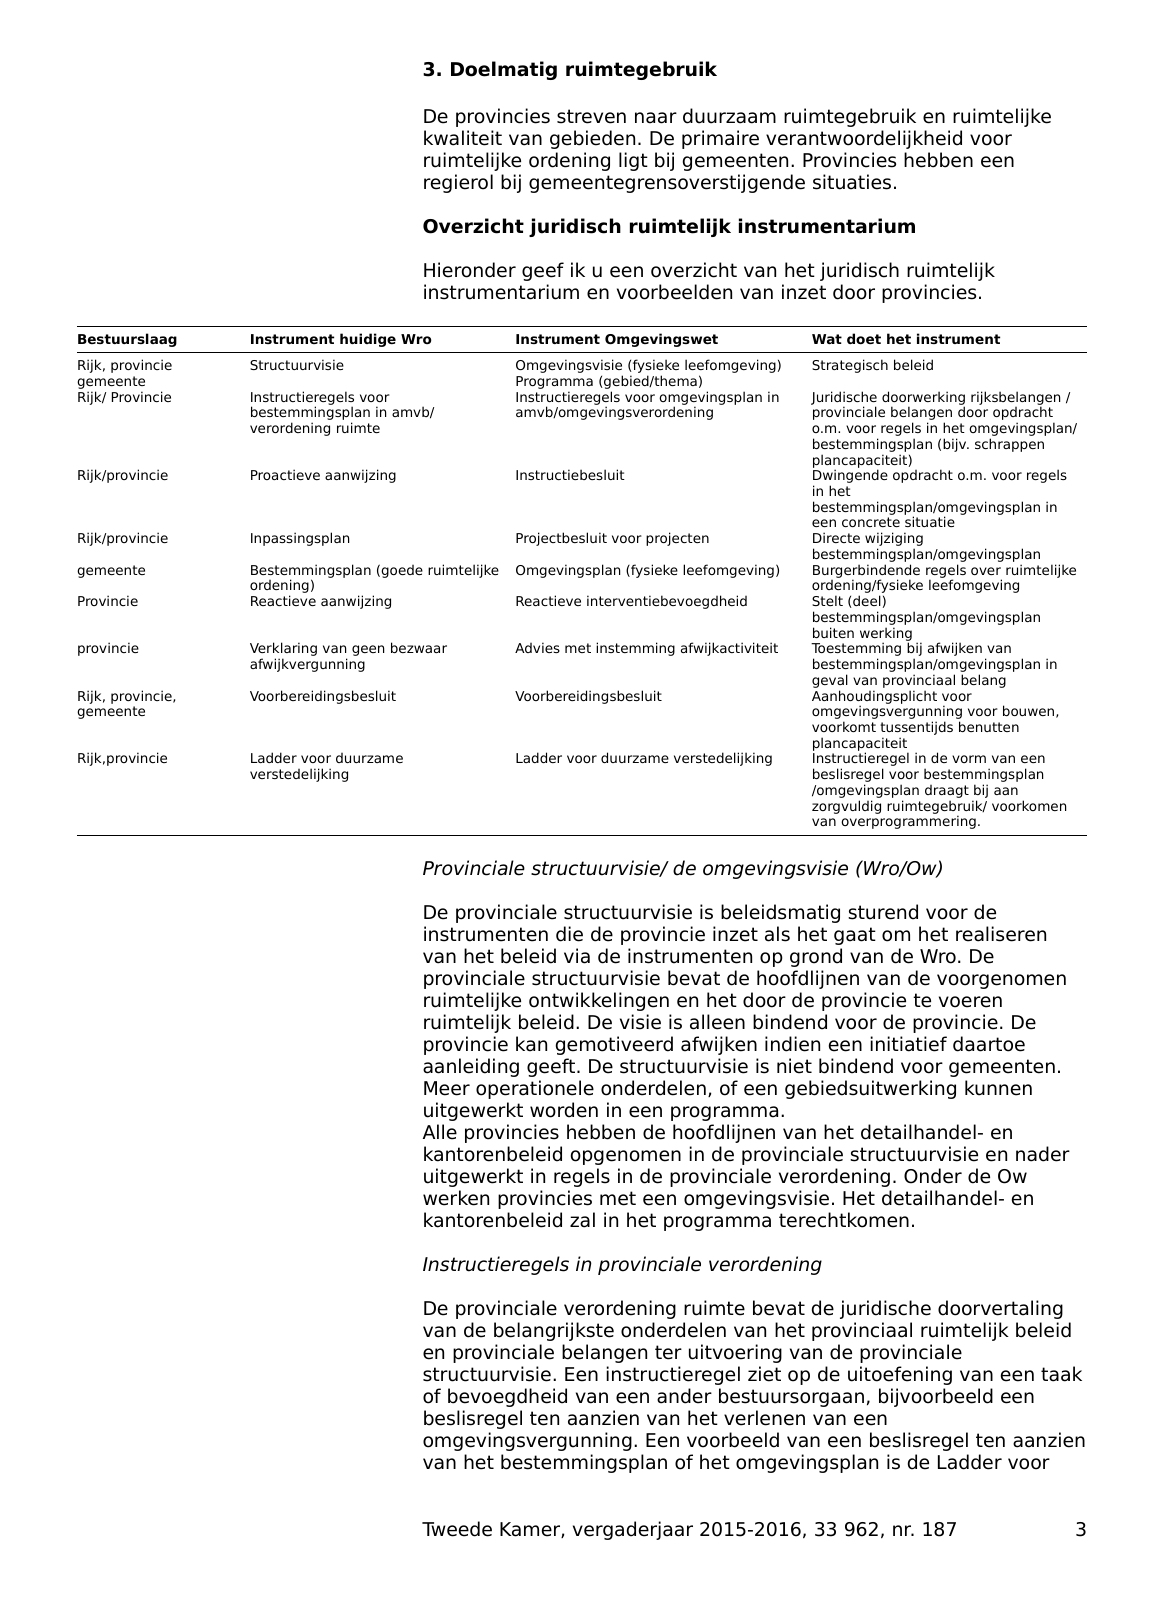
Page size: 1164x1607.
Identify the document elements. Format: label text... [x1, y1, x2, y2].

table_header Bestuurslaag [77, 327, 243, 352]
table_cell Omgevingsvisie (fysieke leefomgeving) Programma (gebied/thema) [509, 353, 806, 389]
table_cell Rijk/ Provincie [77, 390, 243, 468]
subtitle Instructieregels in provinciale verordening [422, 1254, 1087, 1276]
table_cell Omgevingsplan (fysieke leefomgeving) [509, 563, 806, 594]
table_cell Toestemming bij afwijken van bestemmingsplan/omgevingsplan in geval van provinciaal belang [806, 641, 1087, 688]
table_cell Rijk, provincie gemeente [77, 353, 243, 389]
table_cell Burgerbindende regels over ruimtelijke ordening/fysieke leefomgeving [806, 563, 1087, 594]
table_cell Rijk,provincie [77, 751, 243, 834]
table_cell gemeente [77, 563, 243, 594]
table_cell provincie [77, 641, 243, 688]
text De provincies streven naar duurzaam ruimtegebruik en ruimtelijke kwaliteit van gebieden. De primaire verantwoordelijkheid voor ruimtelijke ordening ligt bij gemeenten. Provincies hebben een regierol bij gemeentegrensoverstijgende situaties. [422, 106, 1087, 194]
table_cell Strategisch beleid [806, 353, 1087, 389]
table_cell Instructieregel in de vorm van een beslisregel voor bestemmingsplan /omgevingsplan draagt bij aan zorgvuldig ruimtegebruik/ voorkomen van overprogrammering. [806, 751, 1087, 834]
table_header Instrument Omgevingswet [509, 327, 806, 352]
table_cell Proactieve aanwijzing [244, 468, 509, 531]
text De provinciale verordening ruimte bevat de juridische doorvertaling van de belangrijkste onderdelen van het provinciaal ruimtelijk beleid en provinciale belangen ter uitvoering van de provinciale structuurvisie. Een instructieregel ziet op de uitoefening van een taak of bevoegdheid van een ander bestuursorgaan, bijvoorbeeld een beslisregel ten aanzien van het verlenen van een omgevingsvergunning. Een voorbeeld van een beslisregel ten aanzien van het bestemmingsplan of het omgevingsplan is de Ladder voor [422, 1298, 1087, 1474]
text Hieronder geef ik u een overzicht van het juridisch ruimtelijk instrumentarium en voorbeelden van inzet door provincies. [422, 260, 1087, 304]
table_cell Stelt (deel) bestemmingsplan/omgevingsplan buiten werking [806, 594, 1087, 641]
text De provinciale structuurvisie is beleidsmatig sturend voor de instrumenten die de provincie inzet als het gaat om het realiseren van het beleid via de instrumenten op grond van de Wro. De provinciale structuurvisie bevat de hoofdlijnen van de voorgenomen ruimtelijke ontwikkelingen en het door de provincie te voeren ruimtelijk beleid. De visie is alleen bindend voor de provincie. De provincie kan gemotiveerd afwijken indien een initiatief daartoe aanleiding geeft. De structuurvisie is niet bindend voor gemeenten. Meer operationele onderdelen, of een gebiedsuitwerking kunnen uitgewerkt worden in een programma. [422, 902, 1087, 1122]
table_cell Voorbereidingsbesluit [509, 688, 806, 751]
table_cell Reactieve aanwijzing [244, 594, 509, 641]
text Alle provincies hebben de hoofdlijnen van het detailhandel- en kantorenbeleid opgenomen in de provinciale structuurvisie en nader uitgewerkt in regels in de provinciale verordening. Onder de Ow werken provincies met een omgevingsvisie. Het detailhandel- en kantorenbeleid zal in het programma terechtkomen. [422, 1122, 1087, 1232]
table_header Wat doet het instrument [806, 327, 1087, 352]
table_cell Verklaring van geen bezwaar afwijkvergunning [244, 641, 509, 688]
table_cell Instructieregels voor omgevingsplan in amvb/omgevingsverordening [509, 390, 806, 468]
table_cell Rijk/provincie [77, 468, 243, 531]
table_cell Structuurvisie [244, 353, 509, 389]
table_cell Inpassingsplan [244, 531, 509, 562]
table_cell Instructieregels voor bestemmingsplan in amvb/ verordening ruimte [244, 390, 509, 468]
table_cell Voorbereidingsbesluit [244, 688, 509, 751]
table_cell Dwingende opdracht o.m. voor regels in het bestemmingsplan/omgevingsplan in een concrete situatie [806, 468, 1087, 531]
table_cell Provincie [77, 594, 243, 641]
table_cell Juridische doorwerking rijksbelangen / provinciale belangen door opdracht o.m. voor regels in het omgevingsplan/ bestemmingsplan (bijv. schrappen plancapaciteit) [806, 390, 1087, 468]
subtitle 3. Doelmatig ruimtegebruik [422, 59, 1087, 81]
table_cell Aanhoudingsplicht voor omgevingsvergunning voor bouwen, voorkomt tussentijds benutten plancapaciteit [806, 688, 1087, 751]
table_cell Ladder voor duurzame verstedelijking [509, 751, 806, 834]
table_cell Advies met instemming afwijkactiviteit [509, 641, 806, 688]
table_cell Projectbesluit voor projecten [509, 531, 806, 562]
table_cell Bestemmingsplan (goede ruimtelijke ordening) [244, 563, 509, 594]
table_cell Ladder voor duurzame verstedelijking [244, 751, 509, 834]
subtitle Overzicht juridisch ruimtelijk instrumentarium [422, 216, 1087, 238]
table_cell Instructiebesluit [509, 468, 806, 531]
table_header Instrument huidige Wro [244, 327, 509, 352]
table_cell Reactieve interventiebevoegdheid [509, 594, 806, 641]
table_cell Directe wijziging bestemmingsplan/omgevingsplan [806, 531, 1087, 562]
subtitle Provinciale structuurvisie/ de omgevingsvisie (Wro/Ow) [422, 858, 1087, 880]
table_cell Rijk, provincie, gemeente [77, 688, 243, 751]
table_cell Rijk/provincie [77, 531, 243, 562]
